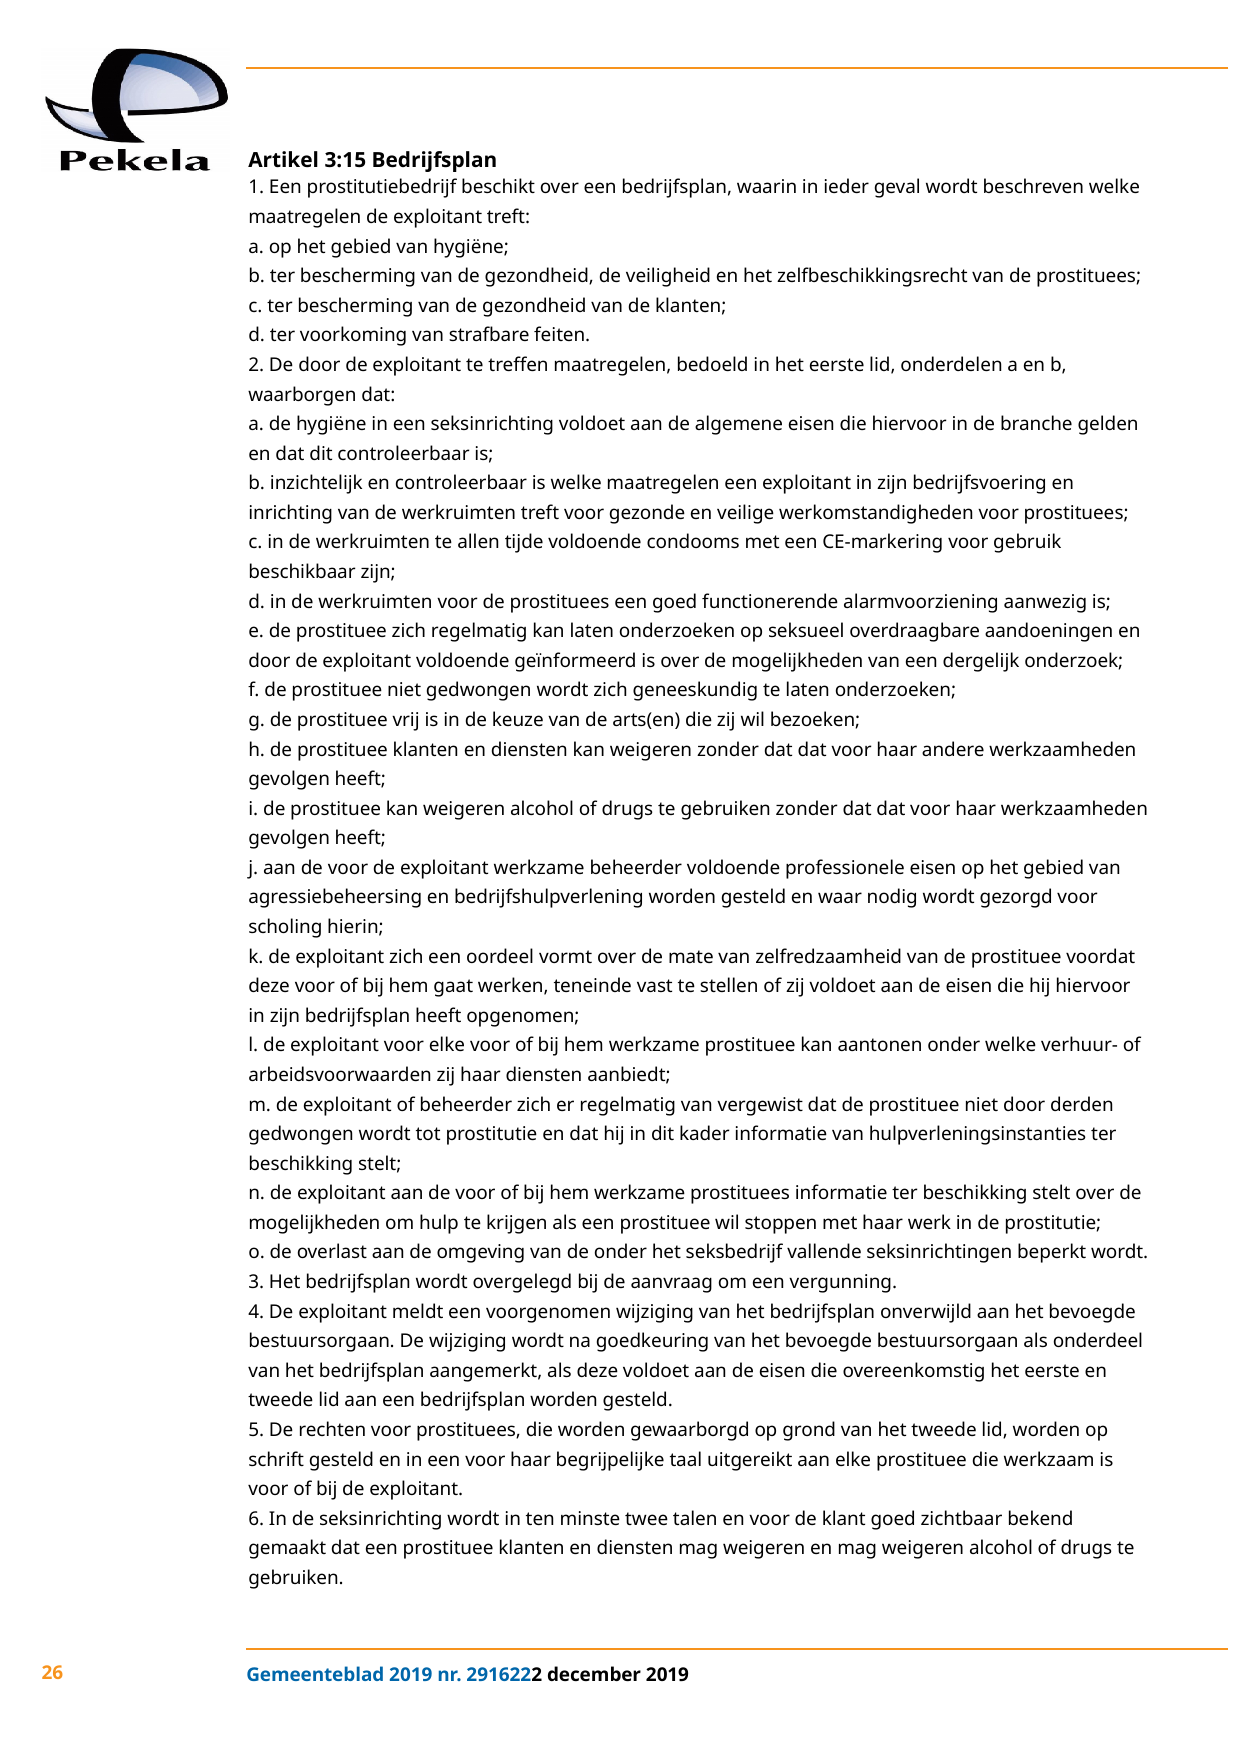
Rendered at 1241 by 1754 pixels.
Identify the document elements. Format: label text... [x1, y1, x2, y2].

text n. de exploitant aan de voor of bij hem werkzame prostituees informatie ter beschikking stelt over de mogelijkheden om hulp te krijgen als een prostituee wil stoppen met haar werk in de prostitutie; [248, 1179, 1152, 1235]
text 6. In de seksinrichting wordt in ten minste twee talen en voor de klant goed zichtbaar bekend gemaakt dat een prostituee klanten en diensten mag weigeren en mag weigeren alcohol of drugs te gebruiken. [248, 1505, 1152, 1590]
text 3. Het bedrijfsplan wordt overgelegd bij de aanvraag om een vergunning. [248, 1268, 1152, 1294]
text 4. De exploitant meldt een voorgenomen wijziging van het bedrijfsplan onverwijld aan het bevoegde bestuursorgaan. De wijziging wordt na goedkeuring van het bevoegde bestuursorgaan als onderdeel van het bedrijfsplan aangemerkt, als deze voldoet aan de eisen die overeenkomstig het eerste en tweede lid aan een bedrijfsplan worden gesteld. [248, 1298, 1152, 1412]
text l. de exploitant voor elke voor of bij hem werkzame prostituee kan aantonen onder welke verhuur- of arbeidsvoorwaarden zij haar diensten aanbiedt; [248, 1032, 1152, 1087]
text d. ter voorkoming van strafbare feiten. [248, 322, 1152, 347]
text k. de exploitant zich een oordeel vormt over de mate van zelfredzaamheid van de prostituee voordat deze voor of bij hem gaat werken, teneinde vast te stellen of zij voldoet aan de eisen die hij hiervoor in zijn bedrijfsplan heeft opgenomen; [248, 943, 1152, 1028]
text d. in de werkruimten voor de prostituees een goed functionerende alarmvoorziening aanwezig is; [248, 588, 1152, 613]
text h. de prostituee klanten en diensten kan weigeren zonder dat dat voor haar andere werkzaamheden gevolgen heeft; [248, 736, 1152, 791]
text Artikel 3:15 Bedrijfsplan [248, 145, 1152, 174]
text g. de prostituee vrij is in de keuze van de arts(en) die zij wil bezoeken; [248, 706, 1152, 732]
text f. de prostituee niet gedwongen wordt zich geneeskundig te laten onderzoeken; [248, 677, 1152, 702]
text 2. De door de exploitant te treffen maatregelen, bedoeld in het eerste lid, onderdelen a en b, waarborgen dat: [248, 351, 1152, 406]
text a. op het gebied van hygiëne; [248, 233, 1152, 258]
text j. aan de voor de exploitant werkzame beheerder voldoende professionele eisen op het gebied van agressiebeheersing en bedrijfshulpverlening worden gesteld en waar nodig wordt gezorgd voor scholing hierin; [248, 854, 1152, 939]
text m. de exploitant of beheerder zich er regelmatig van vergewist dat de prostituee niet door derden gedwongen wordt tot prostitutie en dat hij in dit kader informatie van hulpverleningsinstanties ter beschikking stelt; [248, 1091, 1152, 1176]
text i. de prostituee kan weigeren alcohol of drugs te gebruiken zonder dat dat voor haar werkzaamheden gevolgen heeft; [248, 795, 1152, 850]
text b. inzichtelijk en controleerbaar is welke maatregelen een exploitant in zijn bedrijfsvoering en inrichting van de werkruimten treft voor gezonde en veilige werkomstandigheden voor prostituees; [248, 469, 1152, 525]
picture [41, 47, 231, 172]
text b. ter bescherming van de gezondheid, de veiligheid en het zelfbeschikkingsrecht van de prostituees; [248, 262, 1152, 288]
text 1. Een prostitutiebedrijf beschikt over een bedrijfsplan, waarin in ieder geval wordt beschreven welke maatregelen de exploitant treft: [248, 174, 1152, 229]
text a. de hygiëne in een seksinrichting voldoet aan de algemene eisen die hiervoor in de branche gelden en dat dit controleerbaar is; [248, 410, 1152, 466]
text c. ter bescherming van de gezondheid van de klanten; [248, 292, 1152, 318]
text e. de prostituee zich regelmatig kan laten onderzoeken op seksueel overdraagbare aandoeningen en door de exploitant voldoende geïnformeerd is over de mogelijkheden van een dergelijk onderzoek; [248, 617, 1152, 673]
text 5. De rechten voor prostituees, die worden gewaarborgd op grond van het tweede lid, worden op schrift gesteld en in een voor haar begrijpelijke taal uitgereikt aan elke prostituee die werkzaam is voor of bij de exploitant. [248, 1416, 1152, 1501]
text c. in de werkruimten te allen tijde voldoende condooms met een CE-markering voor gebruik beschikbaar zijn; [248, 529, 1152, 584]
text o. de overlast aan de omgeving van de onder het seksbedrijf vallende seksinrichtingen beperkt wordt. [248, 1239, 1152, 1264]
